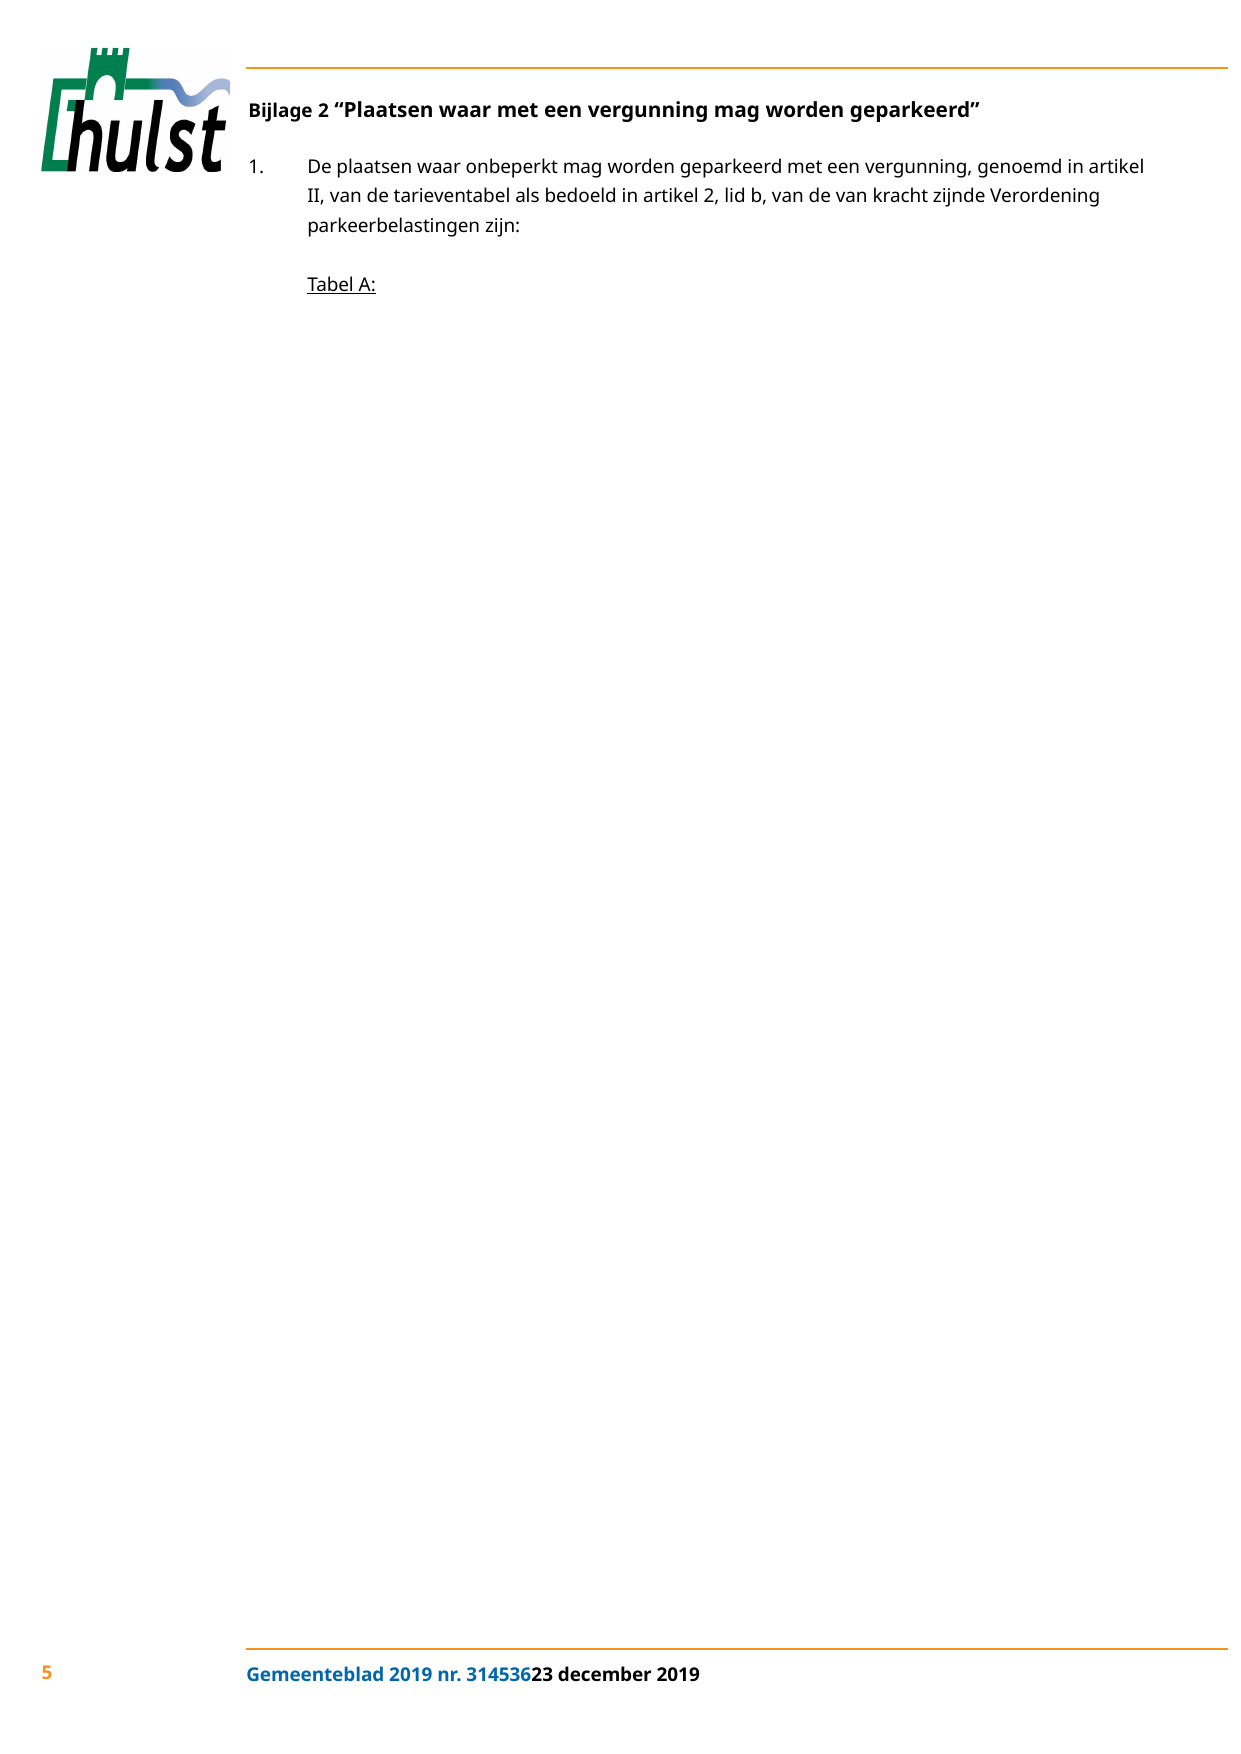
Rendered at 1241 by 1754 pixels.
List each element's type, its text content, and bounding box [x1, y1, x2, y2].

list De plaatsen waar onbeperkt mag worden geparkeerd met een vergunning, genoemd in artikel II, van de tarieventabel als bedoeld in artikel 2, lid b, van de van kracht zijnde Verordening parkeerbelastingen zijn: [248, 153, 1152, 238]
text Bijlage 2 “Plaatsen waar met een vergunning mag worden geparkeerd” [248, 95, 1152, 123]
list Tabel A: [248, 271, 1152, 297]
picture [41, 47, 231, 172]
